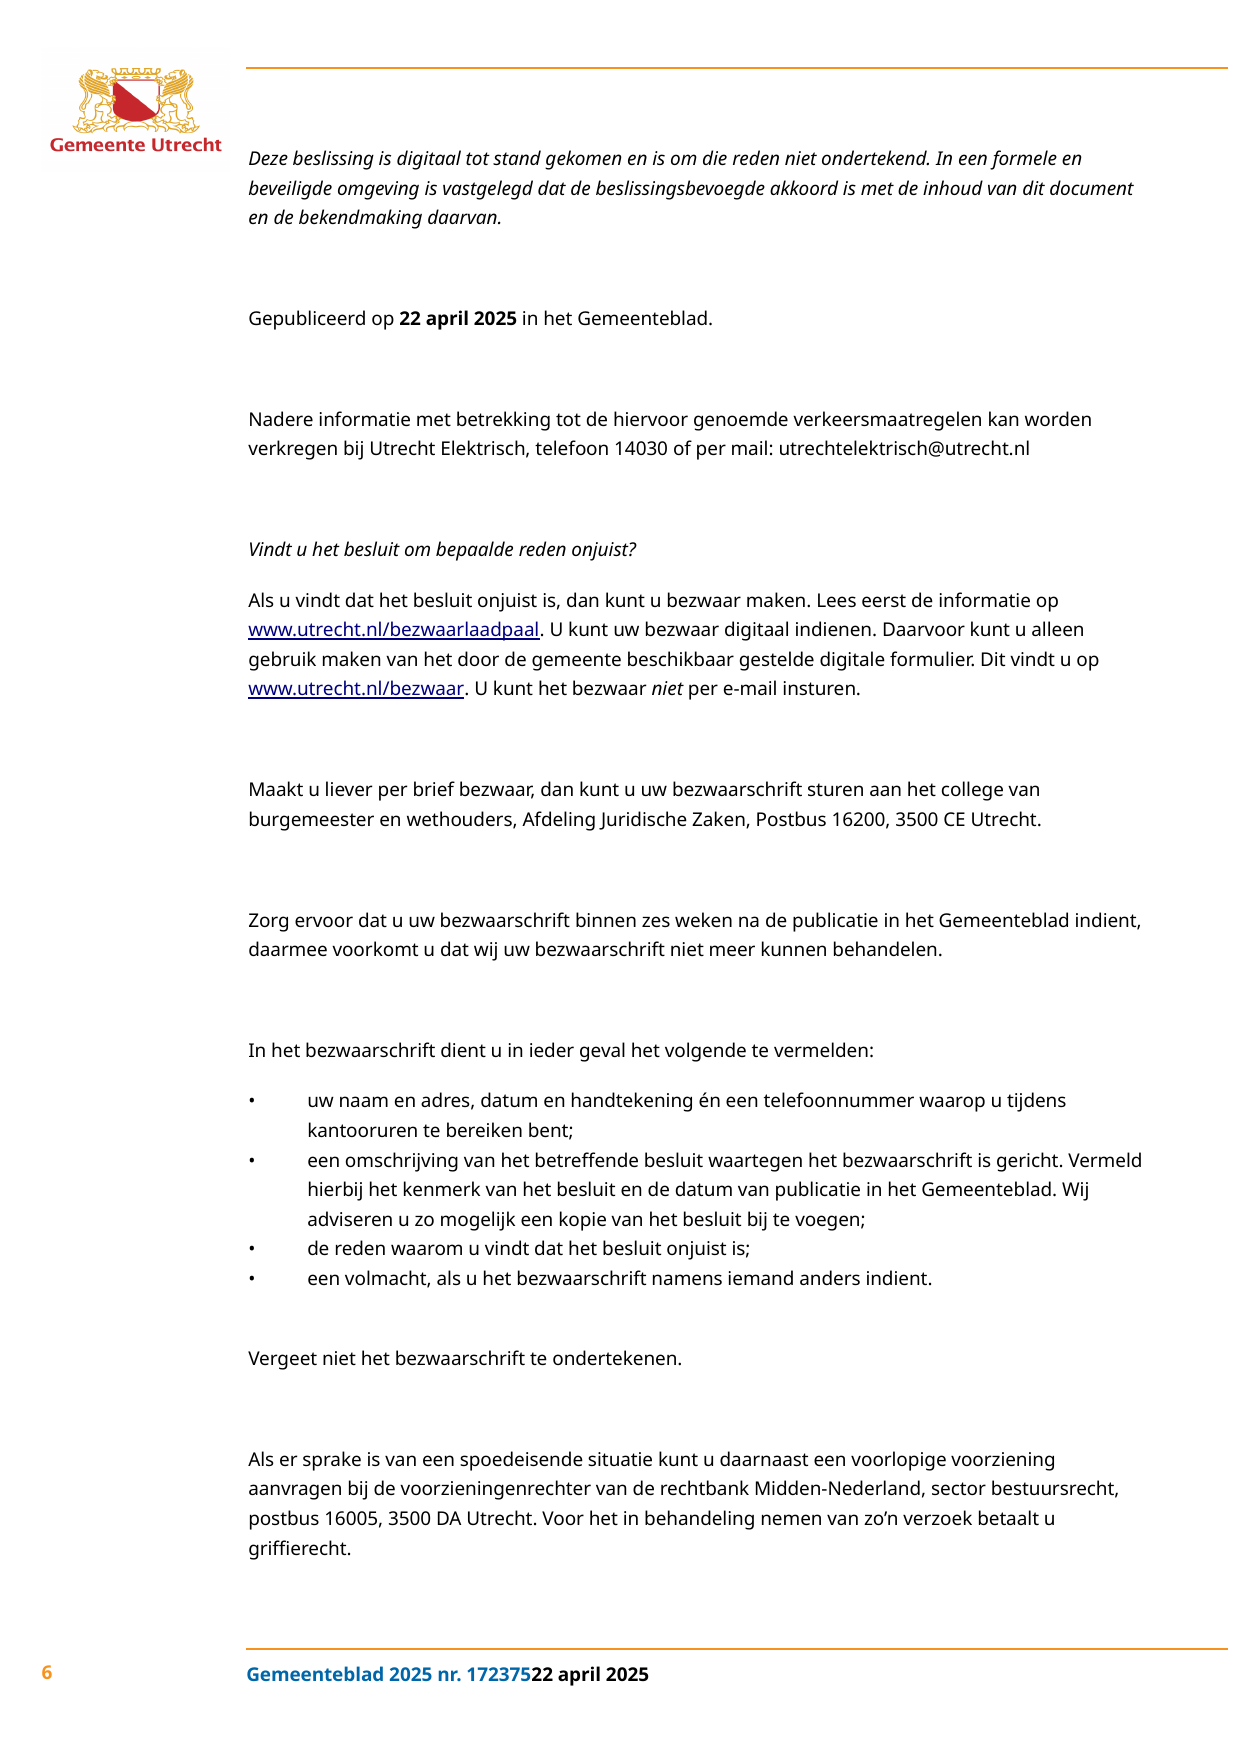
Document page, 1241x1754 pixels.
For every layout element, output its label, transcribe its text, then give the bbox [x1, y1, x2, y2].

text Maakt u liever per brief bezwaar, dan kunt u uw bezwaarschrift sturen aan het college van burgemeester en wethouders, Afdeling Juridische Zaken, Postbus 16200, 3500 CE Utrecht. [248, 776, 1152, 832]
picture [41, 47, 231, 172]
text Als er sprake is van een spoedeisende situatie kunt u daarnaast een voorlopige voorziening aanvragen bij de voorzieningenrechter van de rechtbank Midden-Nederland, sector bestuursrecht, postbus 16005, 3500 DA Utrecht. Voor het in behandeling nemen van zo’n verzoek betaalt u griffierecht. [248, 1446, 1152, 1561]
list een omschrijving van het betreffende besluit waartegen het bezwaarschrift is gericht. Vermeld hierbij het kenmerk van het besluit en de datum van publicatie in het Gemeenteblad. Wij adviseren u zo mogelijk een kopie van het besluit bij te voegen; [248, 1147, 1152, 1232]
list een volmacht, als u het bezwaarschrift namens iemand anders indient. [248, 1265, 1152, 1291]
text Als u vindt dat het besluit onjuist is, dan kunt u bezwaar maken. Lees eerst de informatie op www.utrecht.nl/bezwaarlaadpaal. U kunt uw bezwaar digitaal indienen. Daarvoor kunt u alleen gebruik maken van het door de gemeente beschikbaar gestelde digitale formulier. Dit vindt u op www.utrecht.nl/bezwaar. U kunt het bezwaar niet per e-mail insturen. [248, 587, 1152, 701]
text Deze beslissing is digitaal tot stand gekomen en is om die reden niet ondertekend. In een formele en beveiligde omgeving is vastgelegd dat de beslissingsbevoegde akkoord is met de inhoud van dit document en de bekendmaking daarvan. [248, 145, 1152, 230]
list de reden waarom u vindt dat het besluit onjuist is; [248, 1236, 1152, 1261]
text Vindt u het besluit om bepaalde reden onjuist? [248, 536, 1152, 562]
text Vergeet niet het bezwaarschrift te ondertekenen. [248, 1345, 1152, 1371]
text Gepubliceerd op 22 april 2025 in het Gemeenteblad. [248, 305, 1152, 331]
list uw naam en adres, datum en handtekening én een telefoonnummer waarop u tijdens kantooruren te bereiken bent; [248, 1088, 1152, 1143]
text Nadere informatie met betrekking tot de hiervoor genoemde verkeersmaatregelen kan worden verkregen bij Utrecht Elektrisch, telefoon 14030 of per mail: utrechtelektrisch@utrecht.nl [248, 406, 1152, 461]
text Zorg ervoor dat u uw bezwaarschrift binnen zes weken na de publicatie in het Gemeenteblad indient, daarmee voorkomt u dat wij uw bezwaarschrift niet meer kunnen behandelen. [248, 907, 1152, 962]
text In het bezwaarschrift dient u in ieder geval het volgende te vermelden: [248, 1037, 1152, 1063]
